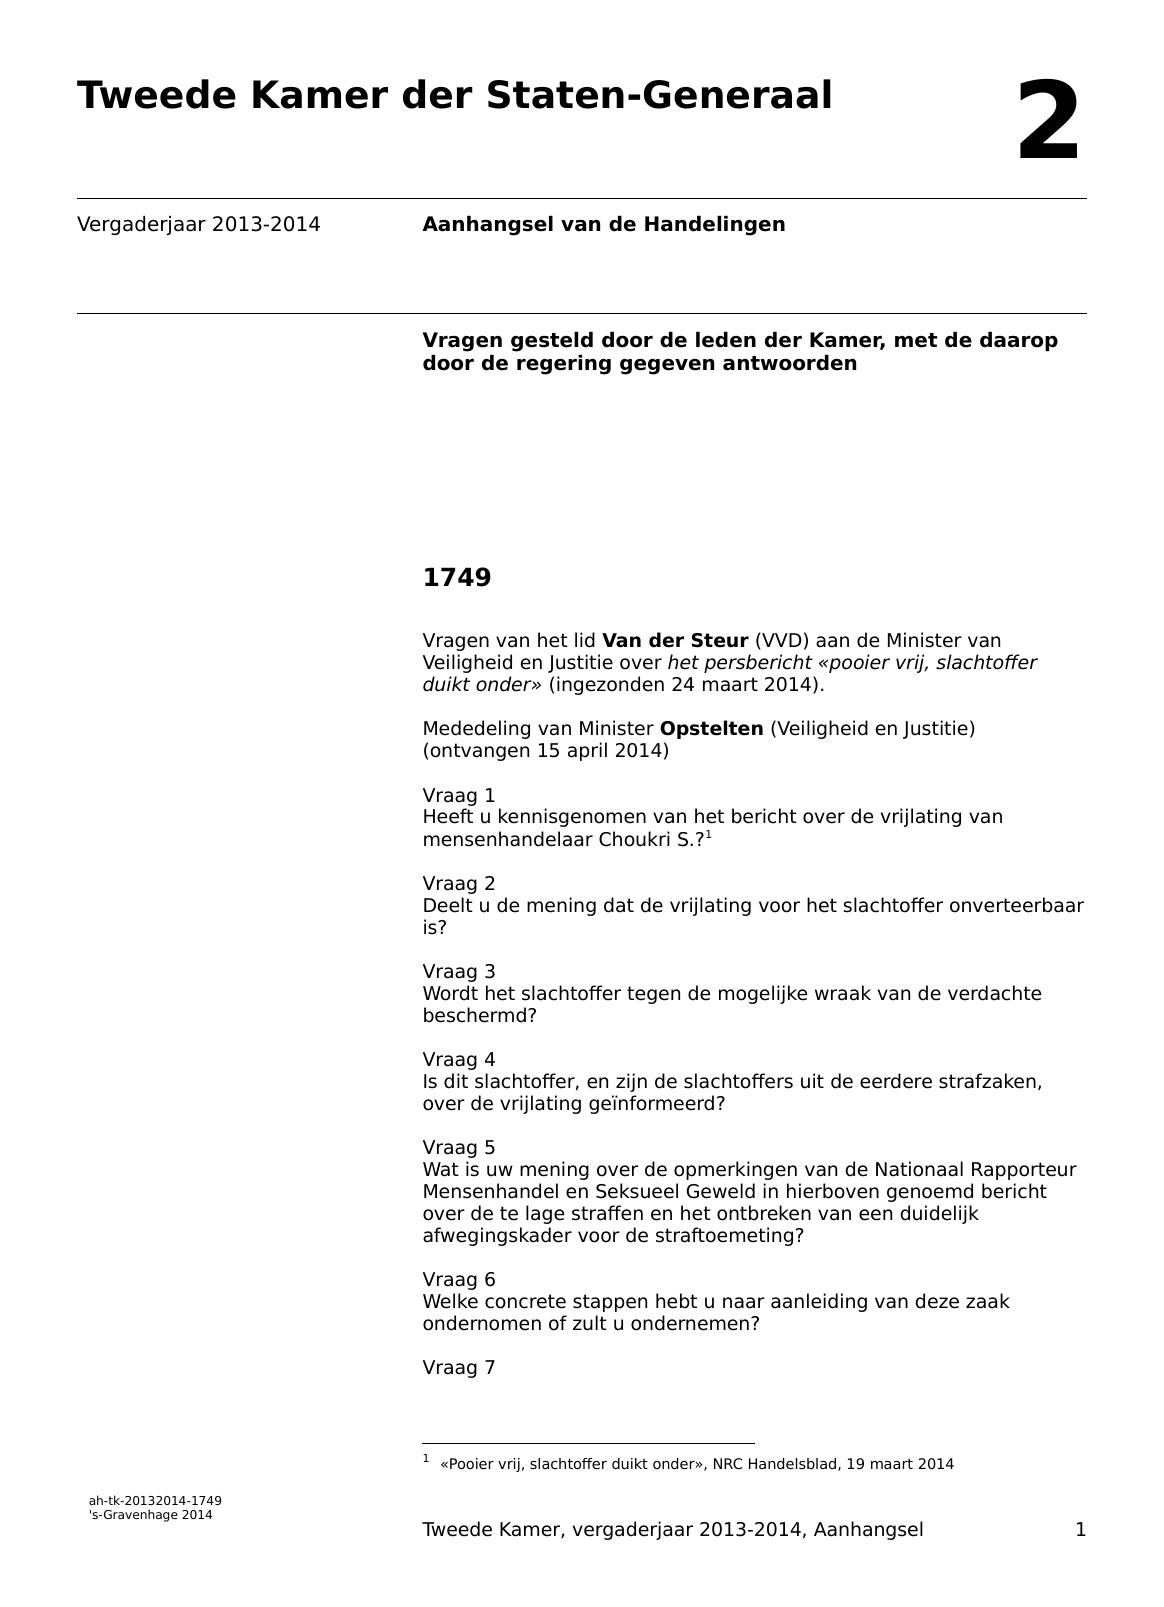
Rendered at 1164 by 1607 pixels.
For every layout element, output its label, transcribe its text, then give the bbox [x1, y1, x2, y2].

text Vraag 2 [422, 873, 1087, 894]
table_cell Aanhangsel van de Handelingen [422, 199, 1087, 313]
text Heeft u kennisgenomen van het bericht over de vrijlating van mensenhandelaar Choukri S.? [422, 806, 1087, 850]
text Vraag 6 [422, 1269, 1087, 1291]
text 1749 [422, 563, 1087, 592]
text Vraag 5 [422, 1137, 1087, 1159]
table_cell Vergaderjaar 2013-2014 [77, 199, 422, 313]
table_cell [77, 314, 422, 375]
table_cell Vragen gesteld door de leden der Kamer, met de daarop door de regering gegeven antwoorden [422, 314, 1087, 375]
text Deelt u de mening dat de vrijlating voor het slachtoffer onverteerbaar is? [422, 894, 1087, 938]
text Wat is uw mening over de opmerkingen van de Nationaal Rapporteur Mensenhandel en Seksueel Geweld in hierboven genoemd bericht over de te lage straffen en het ontbreken van een duidelijk afwegingskader voor de straftoemeting? [422, 1159, 1087, 1247]
text Mededeling van Minister Opstelten (Veiligheid en Justitie) (ontvangen 15 april 2014) [422, 718, 1087, 762]
table_header Tweede Kamer der Staten-Generaal [77, 59, 886, 198]
text ah-tk-20132014-1749 [88, 1494, 323, 1508]
text Vraag 7 [422, 1357, 1087, 1379]
text Vragen van het lid Van der Steur (VVD) aan de Minister van Veiligheid en Justitie over het persbericht «pooier vrij, slachtoffer duikt onder» (ingezonden 24 maart 2014). [422, 630, 1087, 696]
table_header 2 [886, 59, 1087, 198]
text Wordt het slachtoffer tegen de mogelijke wraak van de verdachte beschermd? [422, 983, 1087, 1027]
text Is dit slachtoffer, en zijn de slachtoffers uit de eerdere strafzaken, over de vrijlating geïnformeerd? [422, 1071, 1087, 1115]
text Vraag 4 [422, 1049, 1087, 1071]
text Vraag 1 [422, 784, 1087, 806]
text Welke concrete stappen hebt u naar aanleiding van deze zaak ondernomen of zult u ondernemen? [422, 1291, 1087, 1335]
text Vraag 3 [422, 961, 1087, 983]
text «Pooier vrij, slachtoffer duikt onder», NRC Handelsblad, 19 maart 2014 [422, 1452, 1087, 1474]
text 's-Gravenhage 2014 [88, 1508, 323, 1522]
